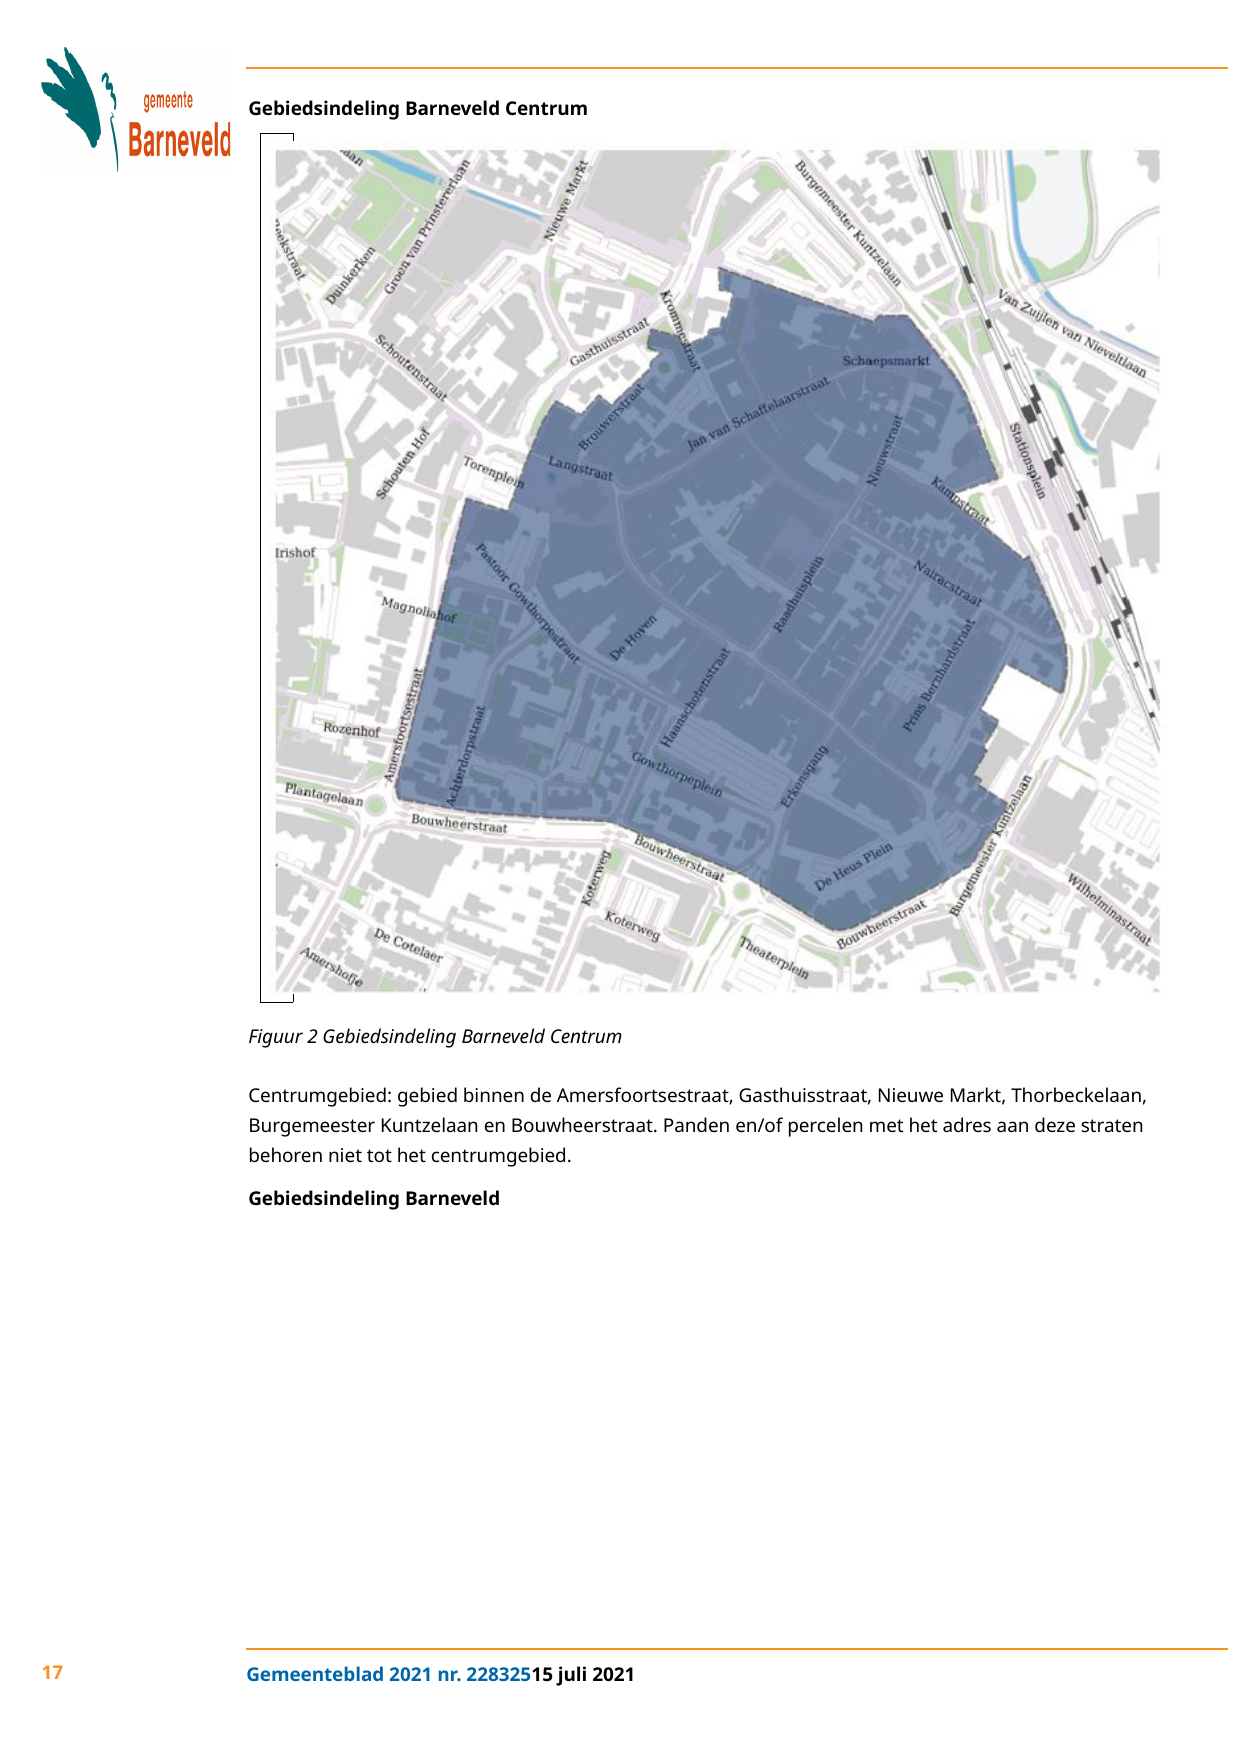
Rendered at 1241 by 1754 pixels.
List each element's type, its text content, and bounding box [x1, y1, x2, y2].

picture [268, 141, 1173, 994]
text Gebiedsindeling Barneveld Centrum [248, 95, 1152, 121]
text Centrumgebied: gebied binnen de Amersfoortsestraat, Gasthuisstraat, Nieuwe Markt, Thorbeckelaan, Burgemeester Kuntzelaan en Bouwheerstraat. Panden en/of percelen met het adres aan deze straten behoren niet tot het centrumgebied. [248, 1083, 1152, 1167]
text Gebiedsindeling Barneveld [248, 1185, 1152, 1211]
picture [41, 47, 231, 172]
text Figuur 2 Gebiedsindeling Barneveld Centrum [248, 1023, 1152, 1049]
